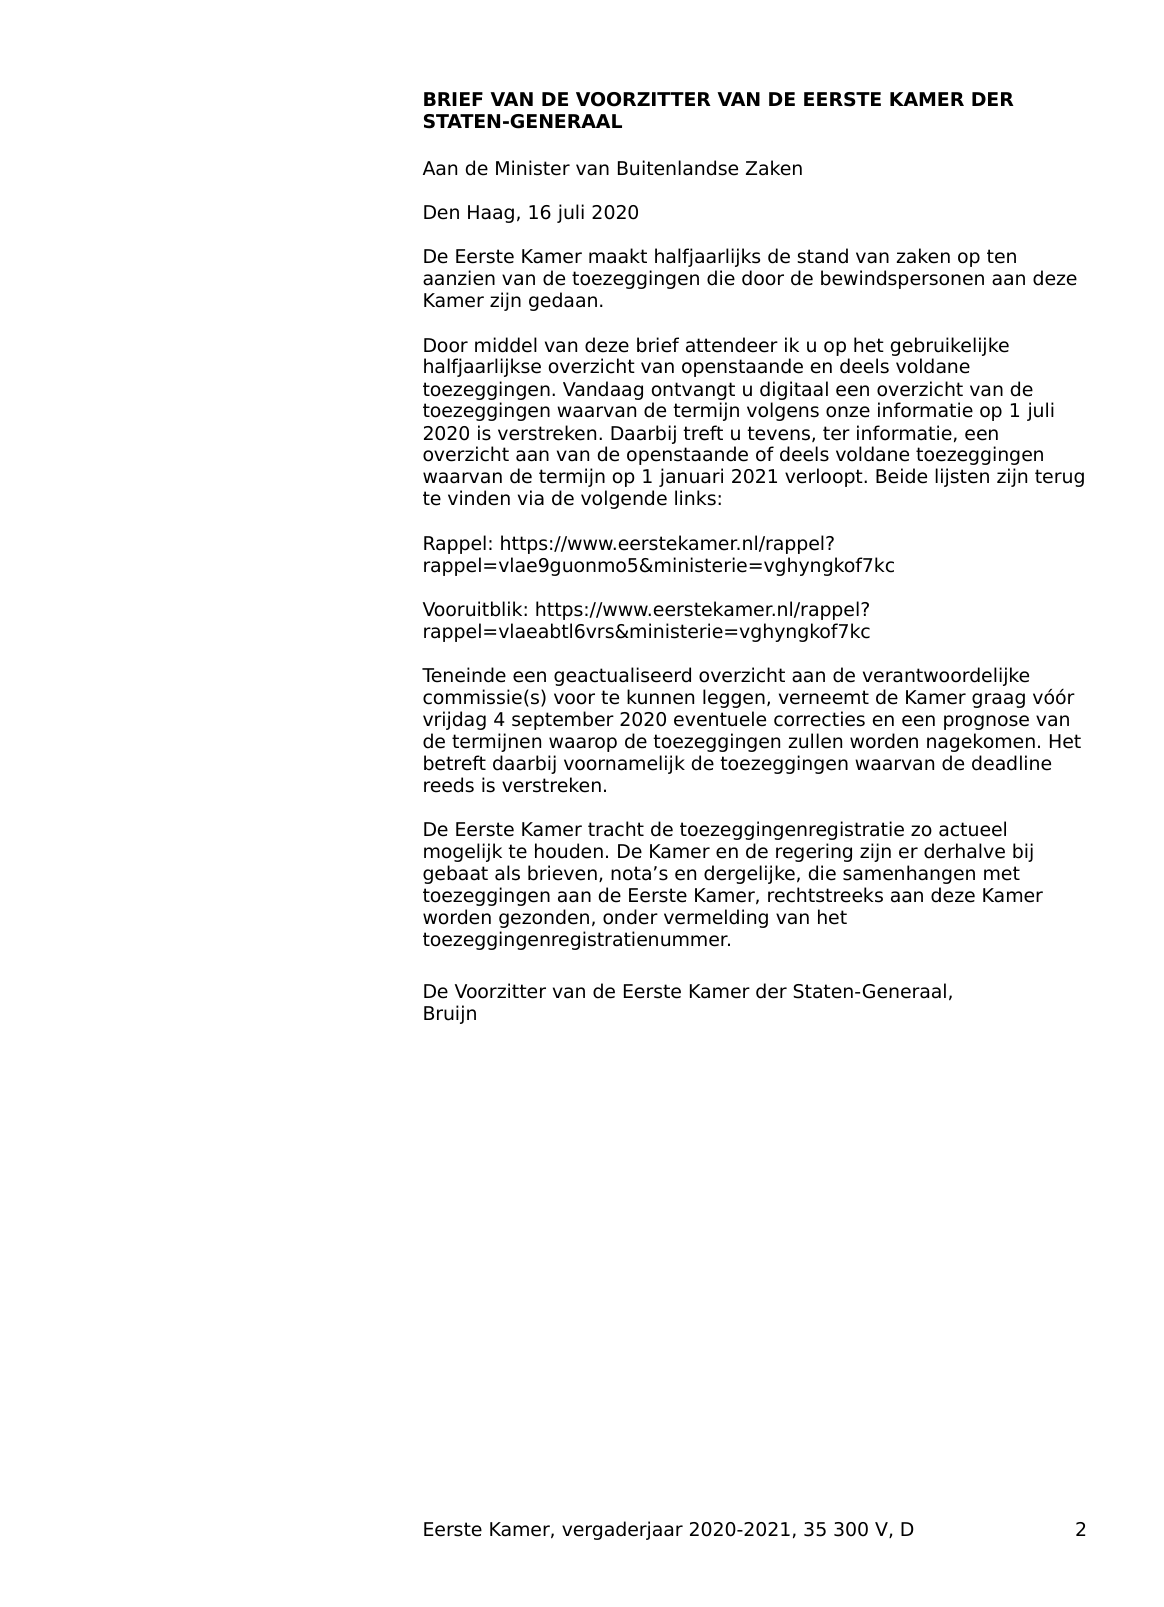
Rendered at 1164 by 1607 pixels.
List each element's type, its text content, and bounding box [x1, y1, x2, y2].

text Den Haag, 16 juli 2020 [422, 202, 1087, 224]
text Teneinde een geactualiseerd overzicht aan de verantwoordelijke commissie(s) voor te kunnen leggen, verneemt de Kamer graag vóór vrijdag 4 september 2020 eventuele correcties en een prognose van de termijnen waarop de toezeggingen zullen worden nagekomen. Het betreft daarbij voornamelijk de toezeggingen waarvan de deadline reeds is verstreken. [422, 665, 1087, 797]
text Vooruitblik: https://www.eerstekamer.nl/rappel?rappel=vlaeabtl6vrs&ministerie=vghyngkof7kc [422, 599, 1087, 643]
text Door middel van deze brief attendeer ik u op het gebruikelijke halfjaarlijkse overzicht van openstaande en deels voldane toezeggingen. Vandaag ontvangt u digitaal een overzicht van de toezeggingen waarvan de termijn volgens onze informatie op 1 juli 2020 is verstreken. Daarbij treft u tevens, ter informatie, een overzicht aan van de openstaande of deels voldane toezeggingen waarvan de termijn op 1 januari 2021 verloopt. Beide lijsten zijn terug te vinden via de volgende links: [422, 334, 1087, 510]
subtitle BRIEF VAN DE VOORZITTER VAN DE EERSTE KAMER DER STATEN-GENERAAL [422, 89, 1087, 133]
text De Eerste Kamer tracht de toezeggingenregistratie zo actueel mogelijk te houden. De Kamer en de regering zijn er derhalve bij gebaat als brieven, nota’s en dergelijke, die samenhangen met toezeggingen aan de Eerste Kamer, rechtstreeks aan deze Kamer worden gezonden, onder vermelding van het toezeggingenregistratienummer. [422, 819, 1087, 951]
text Rappel: https://www.eerstekamer.nl/rappel?rappel=vlae9guonmo5&ministerie=vghyngkof7kc [422, 532, 1087, 576]
text Aan de Minister van Buitenlandse Zaken [422, 158, 1087, 180]
text De Eerste Kamer maakt halfjaarlijks de stand van zaken op ten aanzien van de toezeggingen die door de bewindspersonen aan deze Kamer zijn gedaan. [422, 246, 1087, 312]
text De Voorzitter van de Eerste Kamer der Staten-Generaal, Bruijn [422, 981, 1087, 1025]
